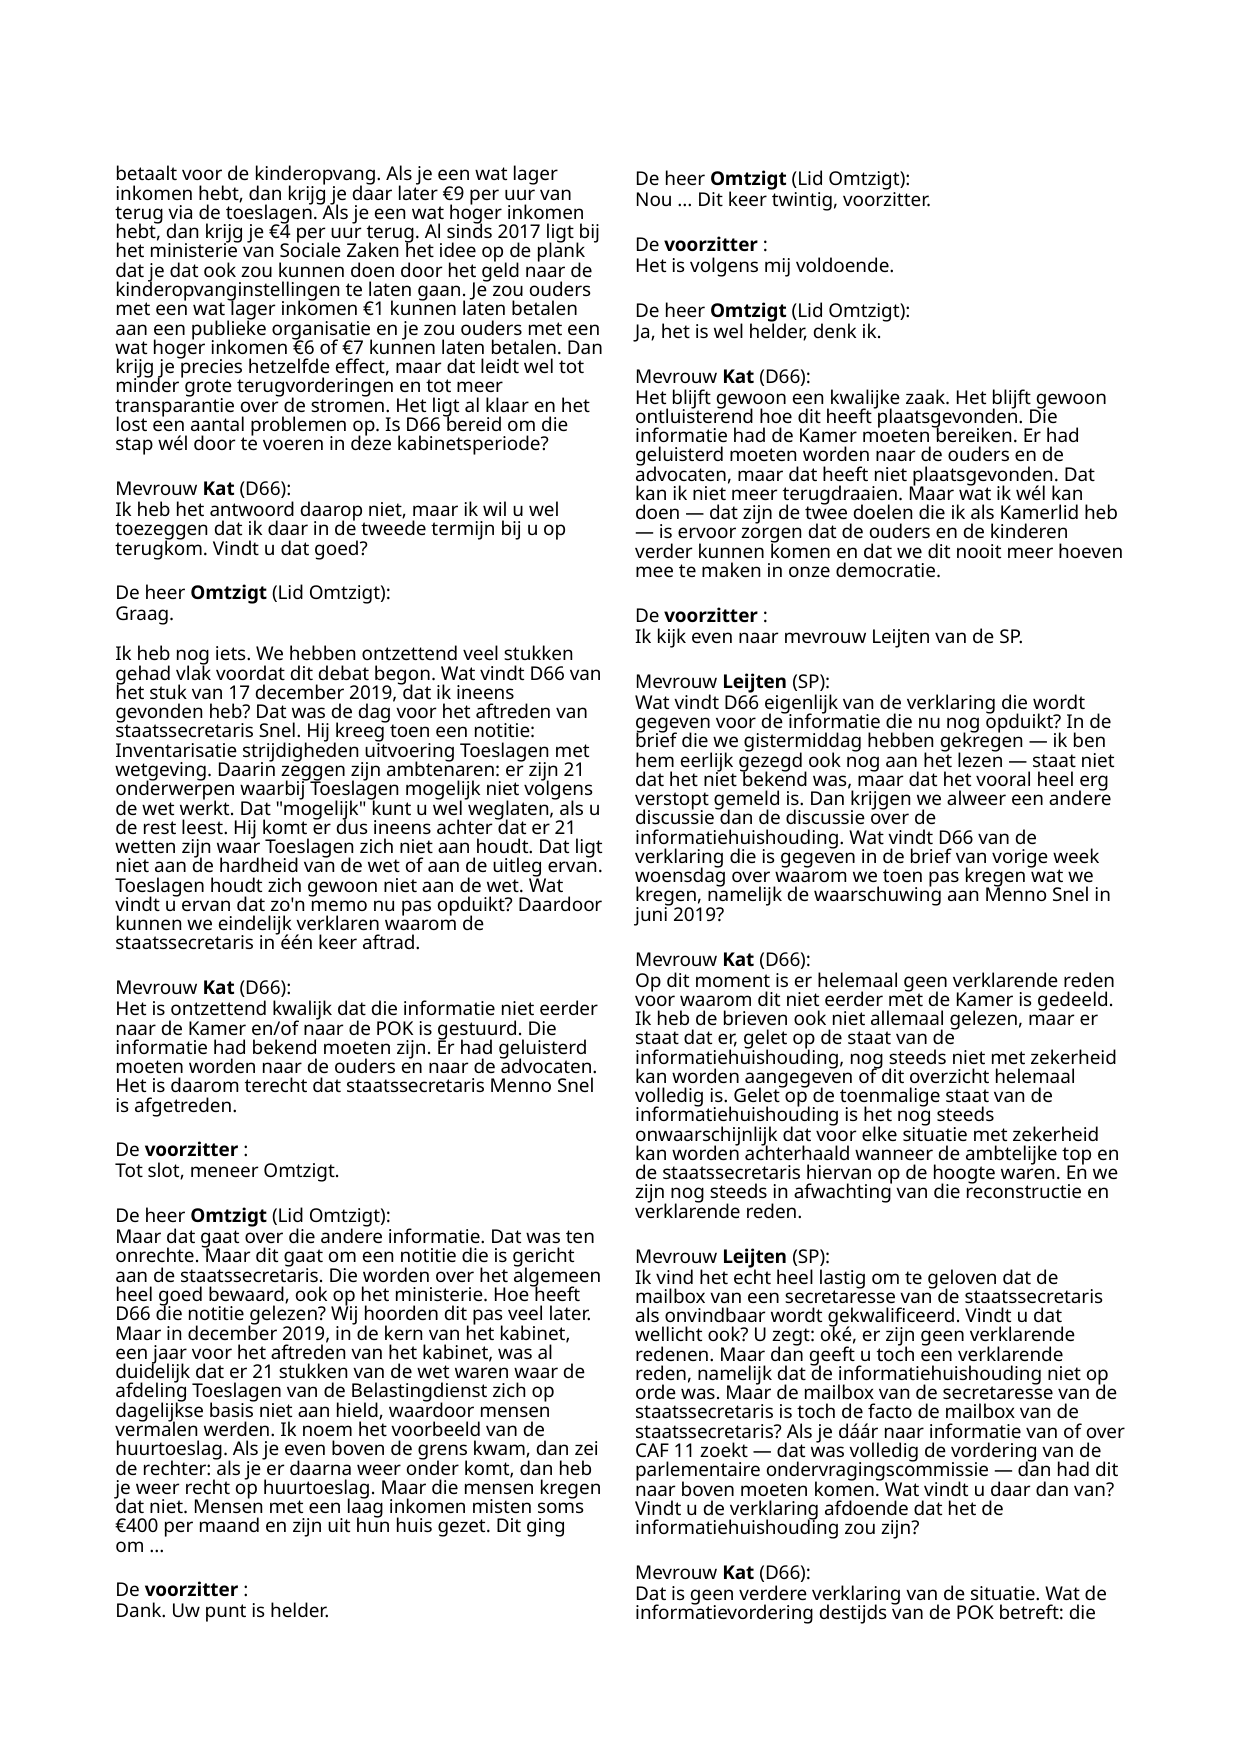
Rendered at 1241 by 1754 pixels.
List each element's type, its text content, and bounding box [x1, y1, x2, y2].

text De heer Omtzigt (Lid Omtzigt): [635, 297, 1125, 323]
text Mevrouw Kat (D66): [635, 1559, 1125, 1585]
text De voorzitter : [635, 602, 1125, 628]
text Op dit moment is er helemaal geen verklarende reden voor waarom dit niet eerder met de Kamer is gedeeld. Ik heb de brieven ook niet allemaal gelezen, maar er staat dat er, gelet op de staat van de informatiehuishouding, nog steeds niet met zekerheid kan worden aangegeven of dit overzicht helemaal volledig is. Gelet op de toenmalige staat van de informatiehuishouding is het nog steeds onwaarschijnlijk dat voor elke situatie met zekerheid kan worden achterhaald wanneer de ambtelijke top en de staatssecretaris hiervan op de hoogte waren. En we zijn nog steeds in afwachting van die reconstructie en verklarende reden. [635, 972, 1125, 1222]
text Dank. Uw punt is helder. [115, 1602, 605, 1622]
text Ik heb nog iets. We hebben ontzettend veel stukken gehad vlak voordat dit debat begon. Wat vindt D66 van het stuk van 17 december 2019, dat ik ineens gevonden heb? Dat was de dag voor het aftreden van staatssecretaris Snel. Hij kreeg toen een notitie: Inventarisatie strijdigheden uitvoering Toeslagen met wetgeving. Daarin zeggen zijn ambtenaren: er zijn 21 onderwerpen waarbij Toeslagen mogelijk niet volgens de wet werkt. Dat "mogelijk" kunt u wel weglaten, als u de rest leest. Hij komt er dus ineens achter dat er 21 wetten zijn waar Toeslagen zich niet aan houdt. Dat ligt niet aan de hardheid van de wet of aan de uitleg ervan. Toeslagen houdt zich gewoon niet aan de wet. Wat vindt u ervan dat zo'n memo nu pas opduikt? Daardoor kunnen we eindelijk verklaren waarom de staatssecretaris in één keer aftrad. [115, 645, 605, 954]
text Mevrouw Kat (D66): [635, 946, 1125, 972]
text De heer Omtzigt (Lid Omtzigt): [115, 579, 605, 605]
text Ik kijk even naar mevrouw Leijten van de SP. [635, 628, 1125, 647]
text De voorzitter : [115, 1577, 605, 1602]
text Nou ... Dit keer twintig, voorzitter. [635, 191, 1125, 210]
text Dat is geen verdere verklaring van de situatie. Wat de informatievordering destijds van de POK betreft: die [635, 1585, 1125, 1623]
text betaalt voor de kinderopvang. Als je een wat lager inkomen hebt, dan krijg je daar later €9 per uur van terug via de toeslagen. Als je een wat hoger inkomen hebt, dan krijg je €4 per uur terug. Al sinds 2017 ligt bij het ministerie van Sociale Zaken het idee op de plank dat je dat ook zou kunnen doen door het geld naar de kinderopvanginstellingen te laten gaan. Je zou ouders met een wat lager inkomen €1 kunnen laten betalen aan een publieke organisatie en je zou ouders met een wat hoger inkomen €6 of €7 kunnen laten betalen. Dan krijg je precies hetzelfde effect, maar dat leidt wel tot minder grote terugvorderingen en tot meer transparantie over de stromen. Het ligt al klaar en het lost een aantal problemen op. Is D66 bereid om die stap wél door te voeren in deze kabinetsperiode? [115, 165, 605, 454]
text Ik vind het echt heel lastig om te geloven dat de mailbox van een secretaresse van de staatssecretaris als onvindbaar wordt gekwalificeerd. Vindt u dat wellicht ook? U zegt: oké, er zijn geen verklarende redenen. Maar dan geeft u toch een verklarende reden, namelijk dat de informatiehuishouding niet op orde was. Maar de mailbox van de secretaresse van de staatssecretaris is toch de facto de mailbox van de staatssecretaris? Als je dáár naar informatie van of over CAF 11 zoekt — dat was volledig de vordering van de parlementaire ondervragingscommissie — dan had dit naar boven moeten komen. Wat vindt u daar dan van? Vindt u de verklaring afdoende dat het de informatiehuishouding zou zijn? [635, 1269, 1125, 1538]
text De heer Omtzigt (Lid Omtzigt): [635, 165, 1125, 191]
text Mevrouw Kat (D66): [635, 363, 1125, 389]
text Maar dat gaat over die andere informatie. Dat was ten onrechte. Maar dit gaat om een notitie die is gericht aan de staatssecretaris. Die worden over het algemeen heel goed bewaard, ook op het ministerie. Hoe heeft D66 die notitie gelezen? Wij hoorden dit pas veel later. Maar in december 2019, in de kern van het kabinet, een jaar voor het aftreden van het kabinet, was al duidelijk dat er 21 stukken van de wet waren waar de afdeling Toeslagen van de Belastingdienst zich op dagelijkse basis niet aan hield, waardoor mensen vermalen werden. Ik noem het voorbeeld van de huurtoeslag. Als je even boven de grens kwam, dan zei de rechter: als je er daarna weer onder komt, dan heb je weer recht op huurtoeslag. Maar die mensen kregen dat niet. Mensen met een laag inkomen misten soms €400 per maand en zijn uit hun huis gezet. Dit ging om ... [115, 1228, 605, 1556]
text Mevrouw Leijten (SP): [635, 668, 1125, 694]
text Mevrouw Kat (D66): [115, 475, 605, 501]
text Mevrouw Kat (D66): [115, 974, 605, 1000]
text Het is ontzettend kwalijk dat die informatie niet eerder naar de Kamer en/of naar de POK is gestuurd. Die informatie had bekend moeten zijn. Er had geluisterd moeten worden naar de ouders en naar de advocaten. Het is daarom terecht dat staatssecretaris Menno Snel is afgetreden. [115, 1000, 605, 1116]
text De heer Omtzigt (Lid Omtzigt): [115, 1202, 605, 1228]
text Ja, het is wel helder, denk ik. [635, 323, 1125, 342]
text Tot slot, meneer Omtzigt. [115, 1162, 605, 1182]
text De voorzitter : [115, 1137, 605, 1162]
text Ik heb het antwoord daarop niet, maar ik wil u wel toezeggen dat ik daar in de tweede termijn bij u op terugkom. Vindt u dat goed? [115, 501, 605, 559]
text Het is volgens mij voldoende. [635, 257, 1125, 276]
text Wat vindt D66 eigenlijk van de verklaring die wordt gegeven voor de informatie die nu nog opduikt? In de brief die we gistermiddag hebben gekregen — ik ben hem eerlijk gezegd ook nog aan het lezen — staat niet dat het niet bekend was, maar dat het vooral heel erg verstopt gemeld is. Dan krijgen we alweer een andere discussie dan de discussie over de informatiehuishouding. Wat vindt D66 van de verklaring die is gegeven in de brief van vorige week woensdag over waarom we toen pas kregen wat we kregen, namelijk de waarschuwing aan Menno Snel in juni 2019? [635, 694, 1125, 925]
text Graag. [115, 605, 605, 624]
text Het blijft gewoon een kwalijke zaak. Het blijft gewoon ontluisterend hoe dit heeft plaatsgevonden. Die informatie had de Kamer moeten bereiken. Er had geluisterd moeten worden naar de ouders en de advocaten, maar dat heeft niet plaatsgevonden. Dat kan ik niet meer terugdraaien. Maar wat ik wél kan doen — dat zijn de twee doelen die ik als Kamerlid heb — is ervoor zorgen dat de ouders en de kinderen verder kunnen komen en dat we dit nooit meer hoeven mee te maken in onze democratie. [635, 389, 1125, 581]
text De voorzitter : [635, 231, 1125, 257]
text Mevrouw Leijten (SP): [635, 1243, 1125, 1269]
